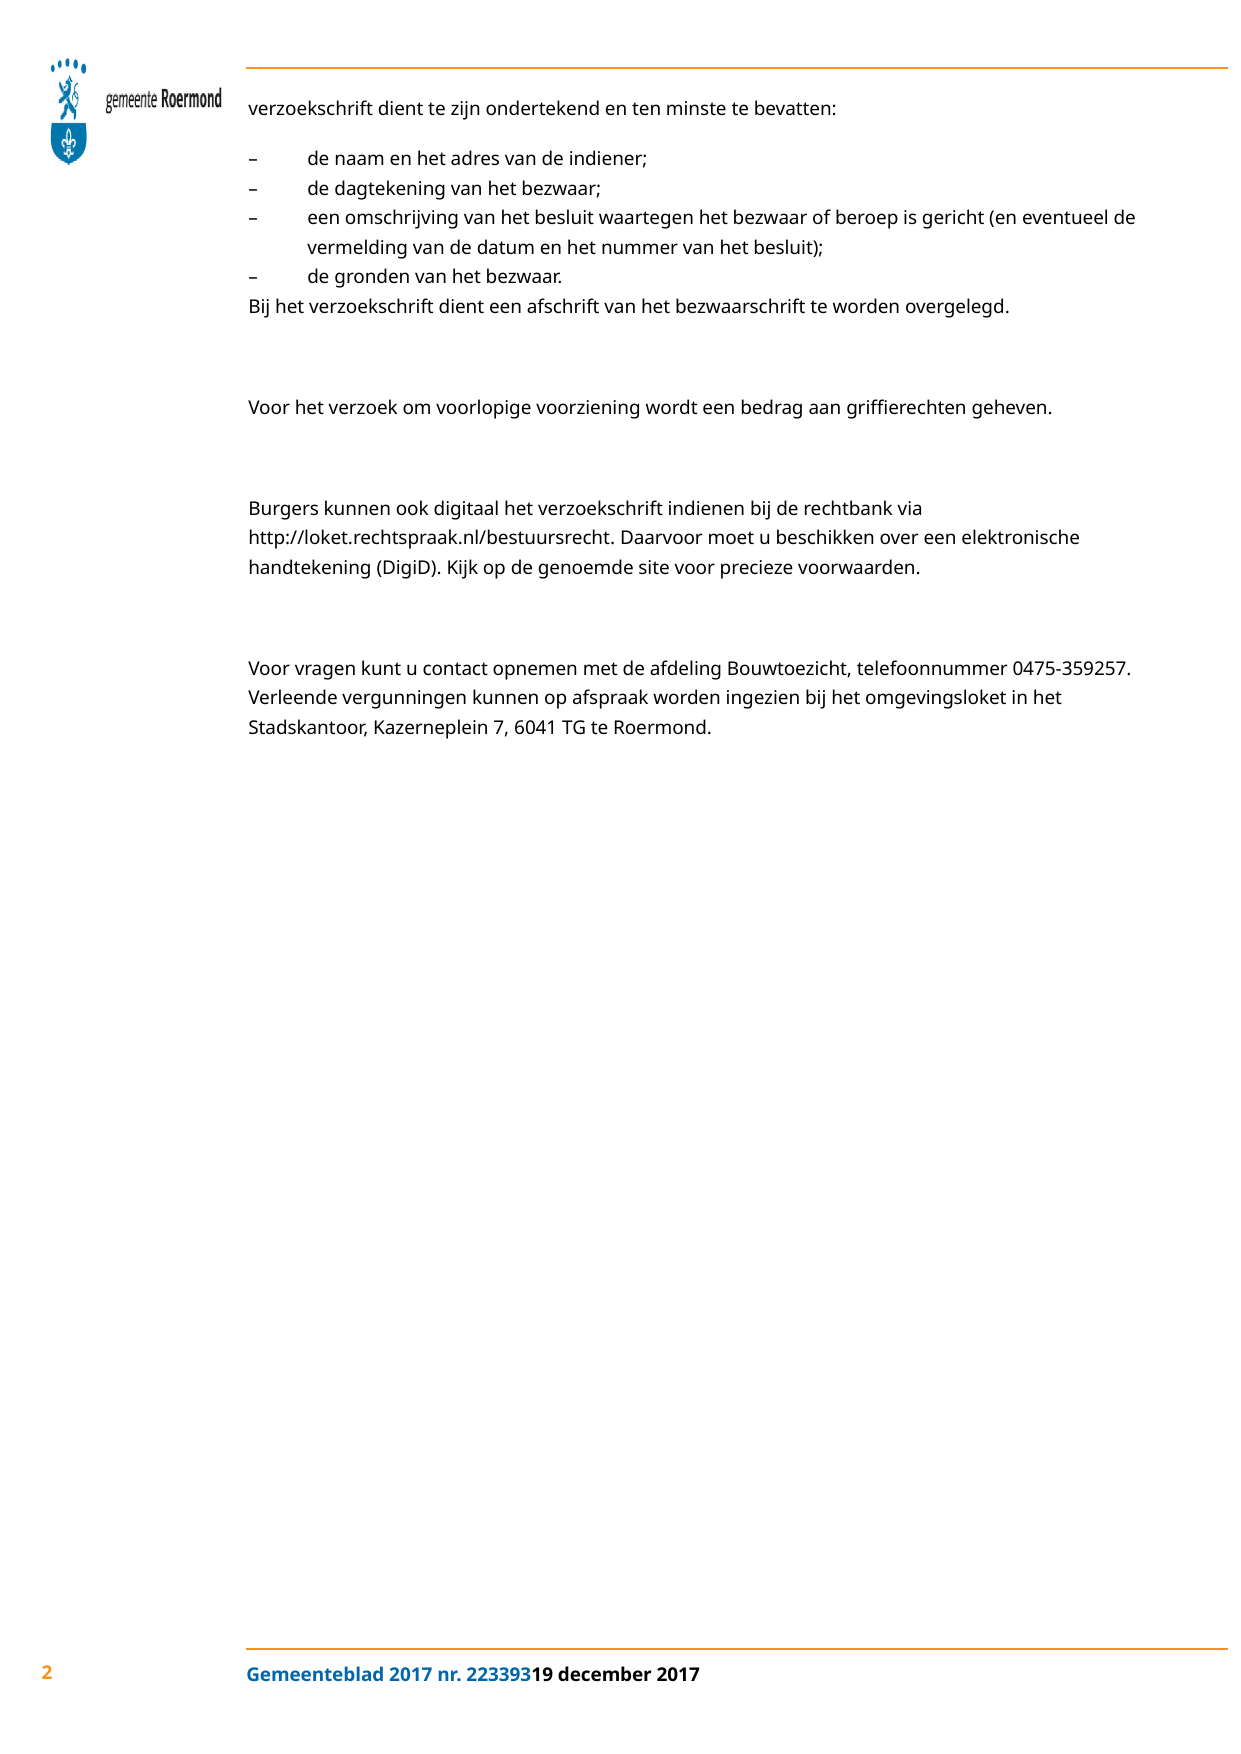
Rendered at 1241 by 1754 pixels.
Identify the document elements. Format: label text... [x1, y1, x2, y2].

list de dagtekening van het bezwaar; [248, 175, 1152, 201]
text Burgers kunnen ook digitaal het verzoekschrift indienen bij de rechtbank via http://loket.rechtspraak.nl/bestuursrecht. Daarvoor moet u beschikken over een elektronische handtekening (DigiD). Kijk op de genoemde site voor precieze voorwaarden. [248, 495, 1152, 580]
list een omschrijving van het besluit waartegen het bezwaar of beroep is gericht (en eventueel de vermelding van de datum en het nummer van het besluit); [248, 204, 1152, 260]
list de gronden van het bezwaar. [248, 263, 1152, 289]
text verzoekschrift dient te zijn ondertekend en ten minste te bevatten: [248, 95, 1152, 121]
text Voor vragen kunt u contact opnemen met de afdeling Bouwtoezicht, telefoonnummer 0475-359257. Verleende vergunningen kunnen op afspraak worden ingezien bij het omgevingsloket in het Stadskantoor, Kazerneplein 7, 6041 TG te Roermond. [248, 655, 1152, 740]
picture [41, 47, 231, 172]
text Bij het verzoekschrift dient een afschrift van het bezwaarschrift te worden overgelegd. [248, 293, 1152, 319]
list de naam en het adres van de indiener; [248, 145, 1152, 171]
text Voor het verzoek om voorlopige voorziening wordt een bedrag aan griffierechten geheven. [248, 394, 1152, 420]
